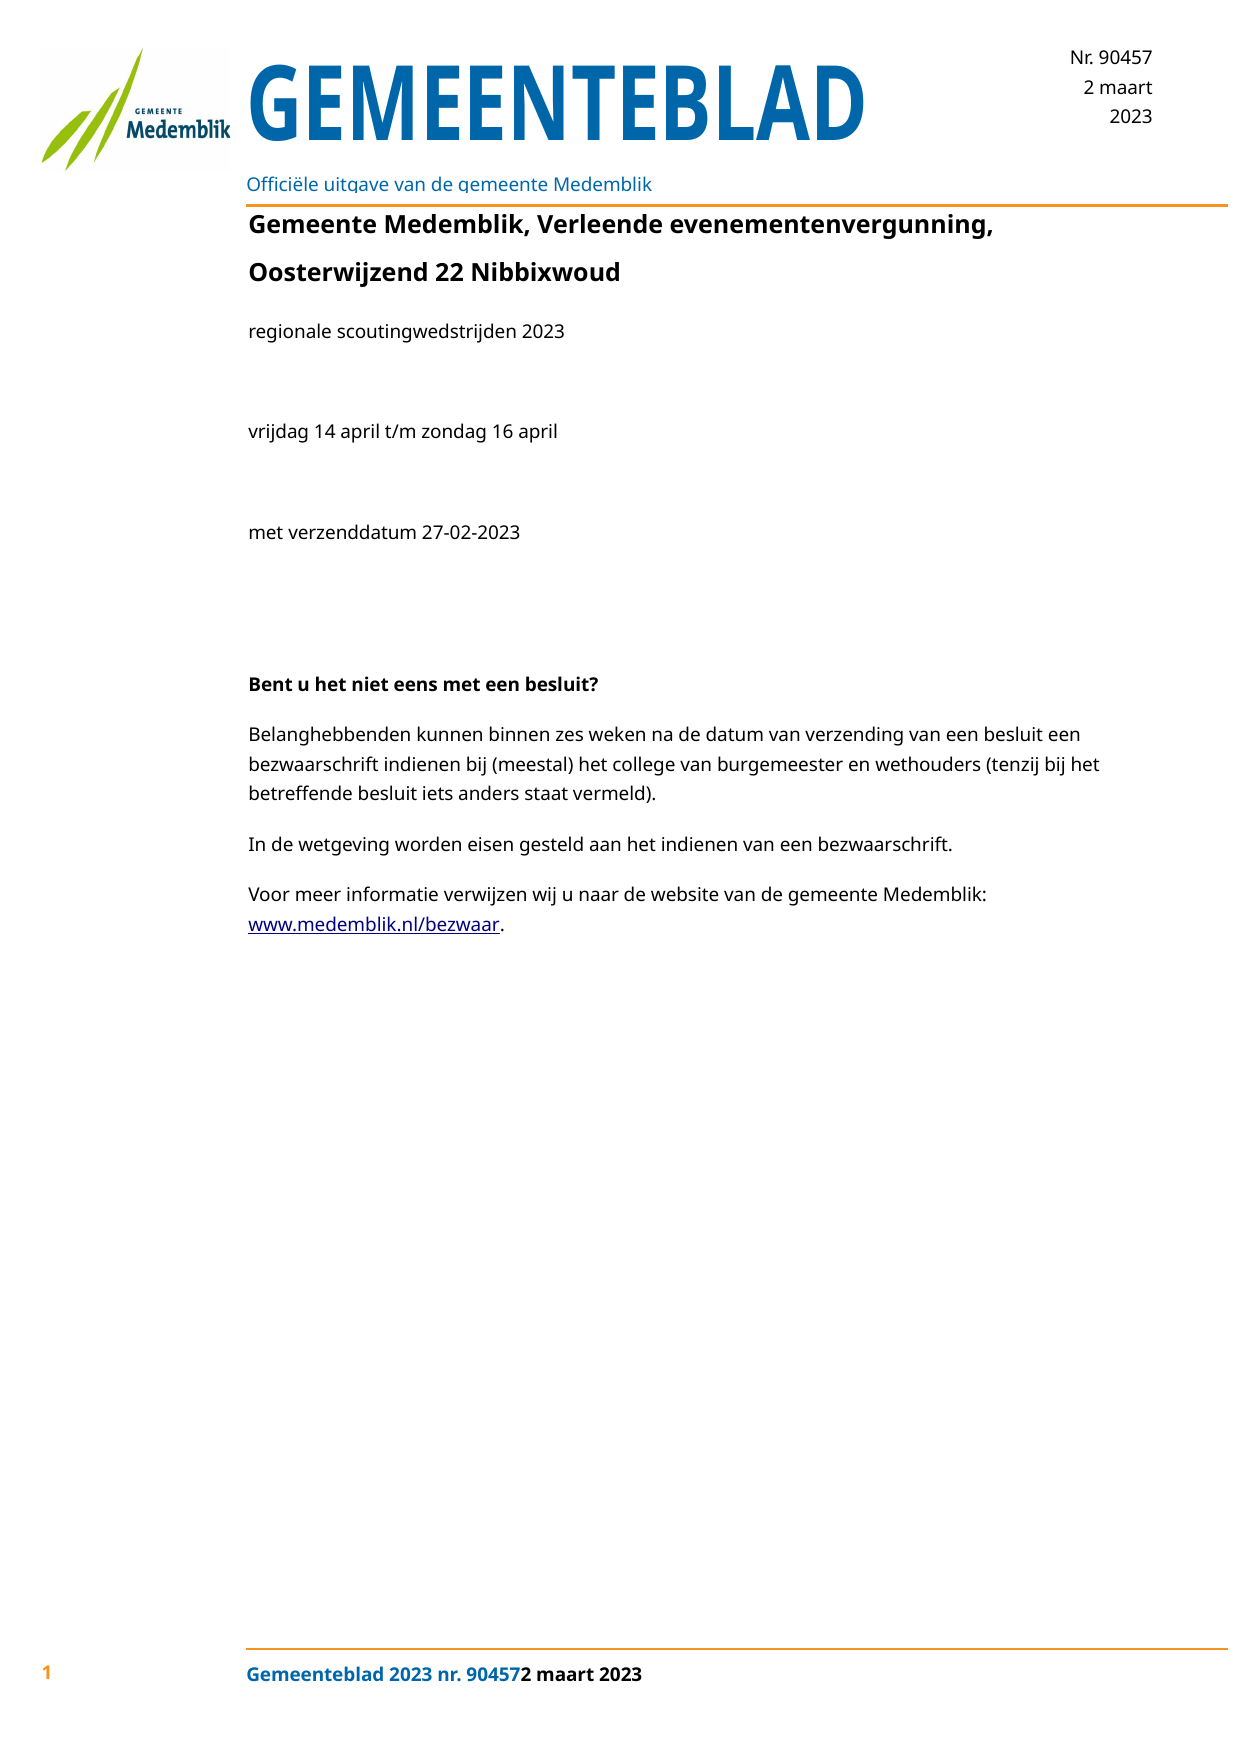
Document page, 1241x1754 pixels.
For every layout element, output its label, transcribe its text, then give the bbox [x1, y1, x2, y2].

text Gemeente Medemblik, Verleende evenementenvergunning, Oosterwijzend 22 Nibbixwoud [248, 207, 1152, 288]
text Bent u het niet eens met een besluit? [248, 671, 1152, 697]
picture [41, 47, 231, 172]
text In de wetgeving worden eisen gesteld aan het indienen van een bezwaarschrift. [248, 831, 1152, 857]
text Belanghebbenden kunnen binnen zes weken na de datum van verzending van een besluit een bezwaarschrift indienen bij (meestal) het college van burgemeester en wethouders (tenzij bij het betreffende besluit iets anders staat vermeld). [248, 721, 1152, 806]
text regionale scoutingwedstrijden 2023 [248, 318, 1152, 344]
text vrijdag 14 april t/m zondag 16 april [248, 419, 1152, 444]
text Voor meer informatie verwijzen wij u naar de website van de gemeente Medemblik: www.medemblik.nl/bezwaar. [248, 881, 1152, 937]
text met verzenddatum 27-02-2023 [248, 519, 1152, 545]
